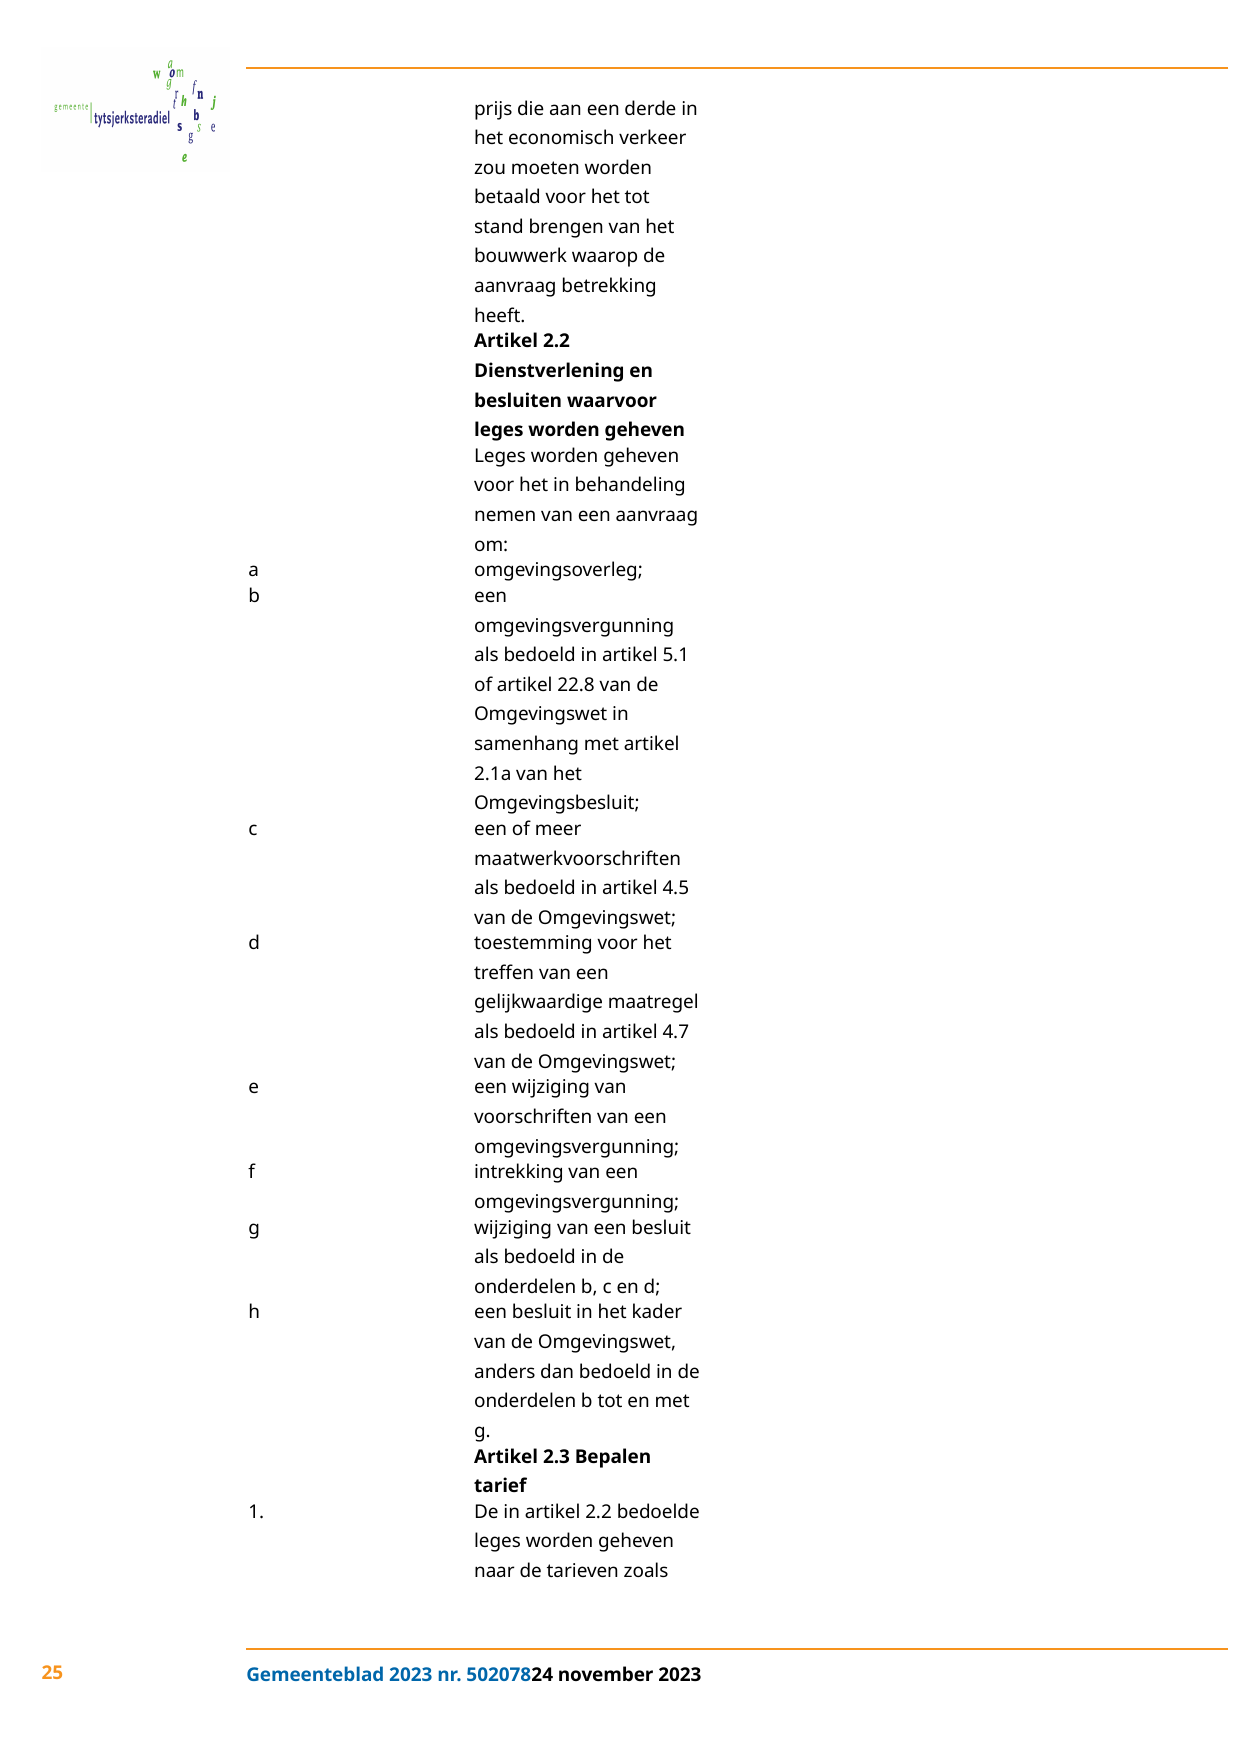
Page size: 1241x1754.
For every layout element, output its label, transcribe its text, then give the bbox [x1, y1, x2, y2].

table_cell [700, 442, 926, 557]
table_cell een of meer maatwerkvoorschriften als bedoeld in artikel 4.5 van de Omgevingswet; [474, 815, 700, 929]
table_cell [248, 95, 474, 328]
table_cell [248, 1443, 474, 1498]
table_cell [926, 1214, 1152, 1299]
table_cell [700, 1159, 926, 1214]
table_cell een omgevingsvergunning als bedoeld in artikel 5.1 of artikel 22.8 van de Omgevingswet in samenhang met artikel 2.1a van het Omgevingsbesluit; [474, 582, 700, 815]
table_cell [700, 1443, 926, 1498]
table_cell [700, 328, 926, 442]
table_cell [926, 328, 1152, 442]
picture [41, 47, 231, 172]
table_cell [926, 815, 1152, 929]
table_cell een besluit in het kader van de Omgevingswet, anders dan bedoeld in de onderdelen b tot en met g. [474, 1299, 700, 1443]
table_cell prijs die aan een derde in het economisch verkeer zou moeten worden betaald voor het tot stand brengen van het bouwwerk waarop de aanvraag betrekking heeft. [474, 95, 700, 328]
table_cell [926, 1159, 1152, 1214]
table_cell [248, 442, 474, 557]
table_cell [926, 442, 1152, 557]
table_cell [700, 1299, 926, 1443]
table_cell [700, 1498, 926, 1583]
table_cell [700, 557, 926, 582]
table_cell Artikel 2.3 Bepalen tarief [474, 1443, 700, 1498]
table_cell g [248, 1214, 474, 1299]
table_cell [700, 95, 926, 328]
table_cell [700, 1074, 926, 1158]
table_cell Artikel 2.2 Dienstverlening en besluiten waarvoor leges worden geheven [474, 328, 700, 442]
table_cell [926, 1443, 1152, 1498]
table_cell intrekking van een omgevingsvergunning; [474, 1159, 700, 1214]
table_cell e [248, 1074, 474, 1158]
table_cell [248, 328, 474, 442]
table_cell omgevingsoverleg; [474, 557, 700, 582]
table_cell [926, 1299, 1152, 1443]
table_cell a [248, 557, 474, 582]
table_cell [926, 1498, 1152, 1583]
table_cell b [248, 582, 474, 815]
table_cell [700, 815, 926, 929]
table_cell c [248, 815, 474, 929]
table_cell toestemming voor het treffen van een gelijkwaardige maatregel als bedoeld in artikel 4.7 van de Omgevingswet; [474, 930, 700, 1074]
table_cell [926, 582, 1152, 815]
table_cell [926, 557, 1152, 582]
table_cell h [248, 1299, 474, 1443]
table_cell [926, 1074, 1152, 1158]
table_cell een wijziging van voorschriften van een omgevingsvergunning; [474, 1074, 700, 1158]
table_cell [700, 582, 926, 815]
table_cell [700, 1214, 926, 1299]
table_cell 1. [248, 1498, 474, 1583]
table_cell [926, 95, 1152, 328]
table_cell d [248, 930, 474, 1074]
table_cell Leges worden geheven voor het in behandeling nemen van een aanvraag om: [474, 442, 700, 557]
table_cell f [248, 1159, 474, 1214]
table_cell wijziging van een besluit als bedoeld in de onderdelen b, c en d; [474, 1214, 700, 1299]
table_cell De in artikel 2.2 bedoelde leges worden geheven naar de tarieven zoals [474, 1498, 700, 1583]
table_cell [700, 930, 926, 1074]
table_cell [926, 930, 1152, 1074]
